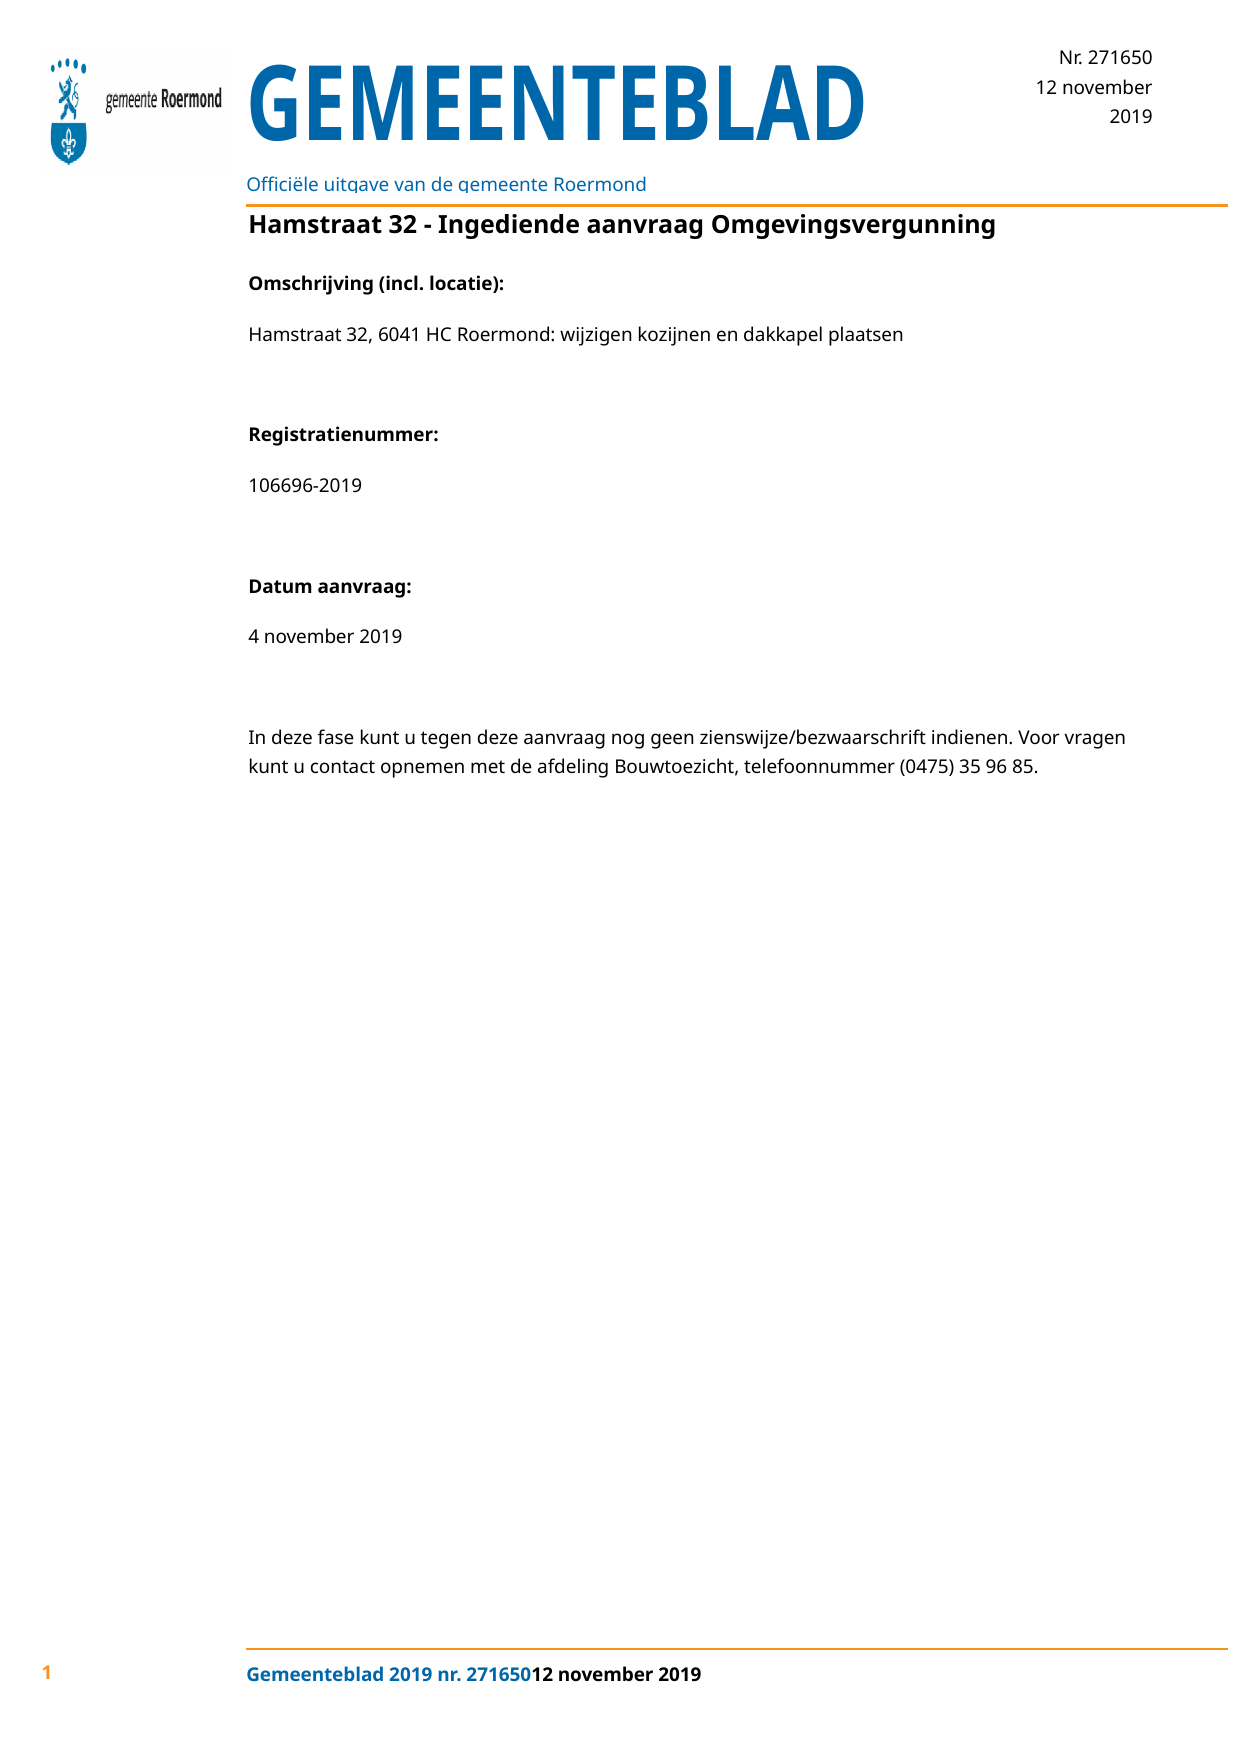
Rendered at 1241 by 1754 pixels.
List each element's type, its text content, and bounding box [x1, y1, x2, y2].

text In deze fase kunt u tegen deze aanvraag nog geen zienswijze/bezwaarschrift indienen. Voor vragen kunt u contact opnemen met de afdeling Bouwtoezicht, telefoonnummer (0475) 35 96 85. [248, 724, 1152, 779]
text 106696-2019 [248, 472, 1152, 498]
text 4 november 2019 [248, 623, 1152, 649]
text Omschrijving (incl. locatie): [248, 270, 1152, 296]
text Registratienummer: [248, 422, 1152, 447]
text Hamstraat 32, 6041 HC Roermond: wijzigen kozijnen en dakkapel plaatsen [248, 321, 1152, 346]
text Hamstraat 32 - Ingediende aanvraag Omgevingsvergunning [248, 207, 1152, 241]
text Datum aanvraag: [248, 573, 1152, 598]
picture [41, 47, 231, 172]
